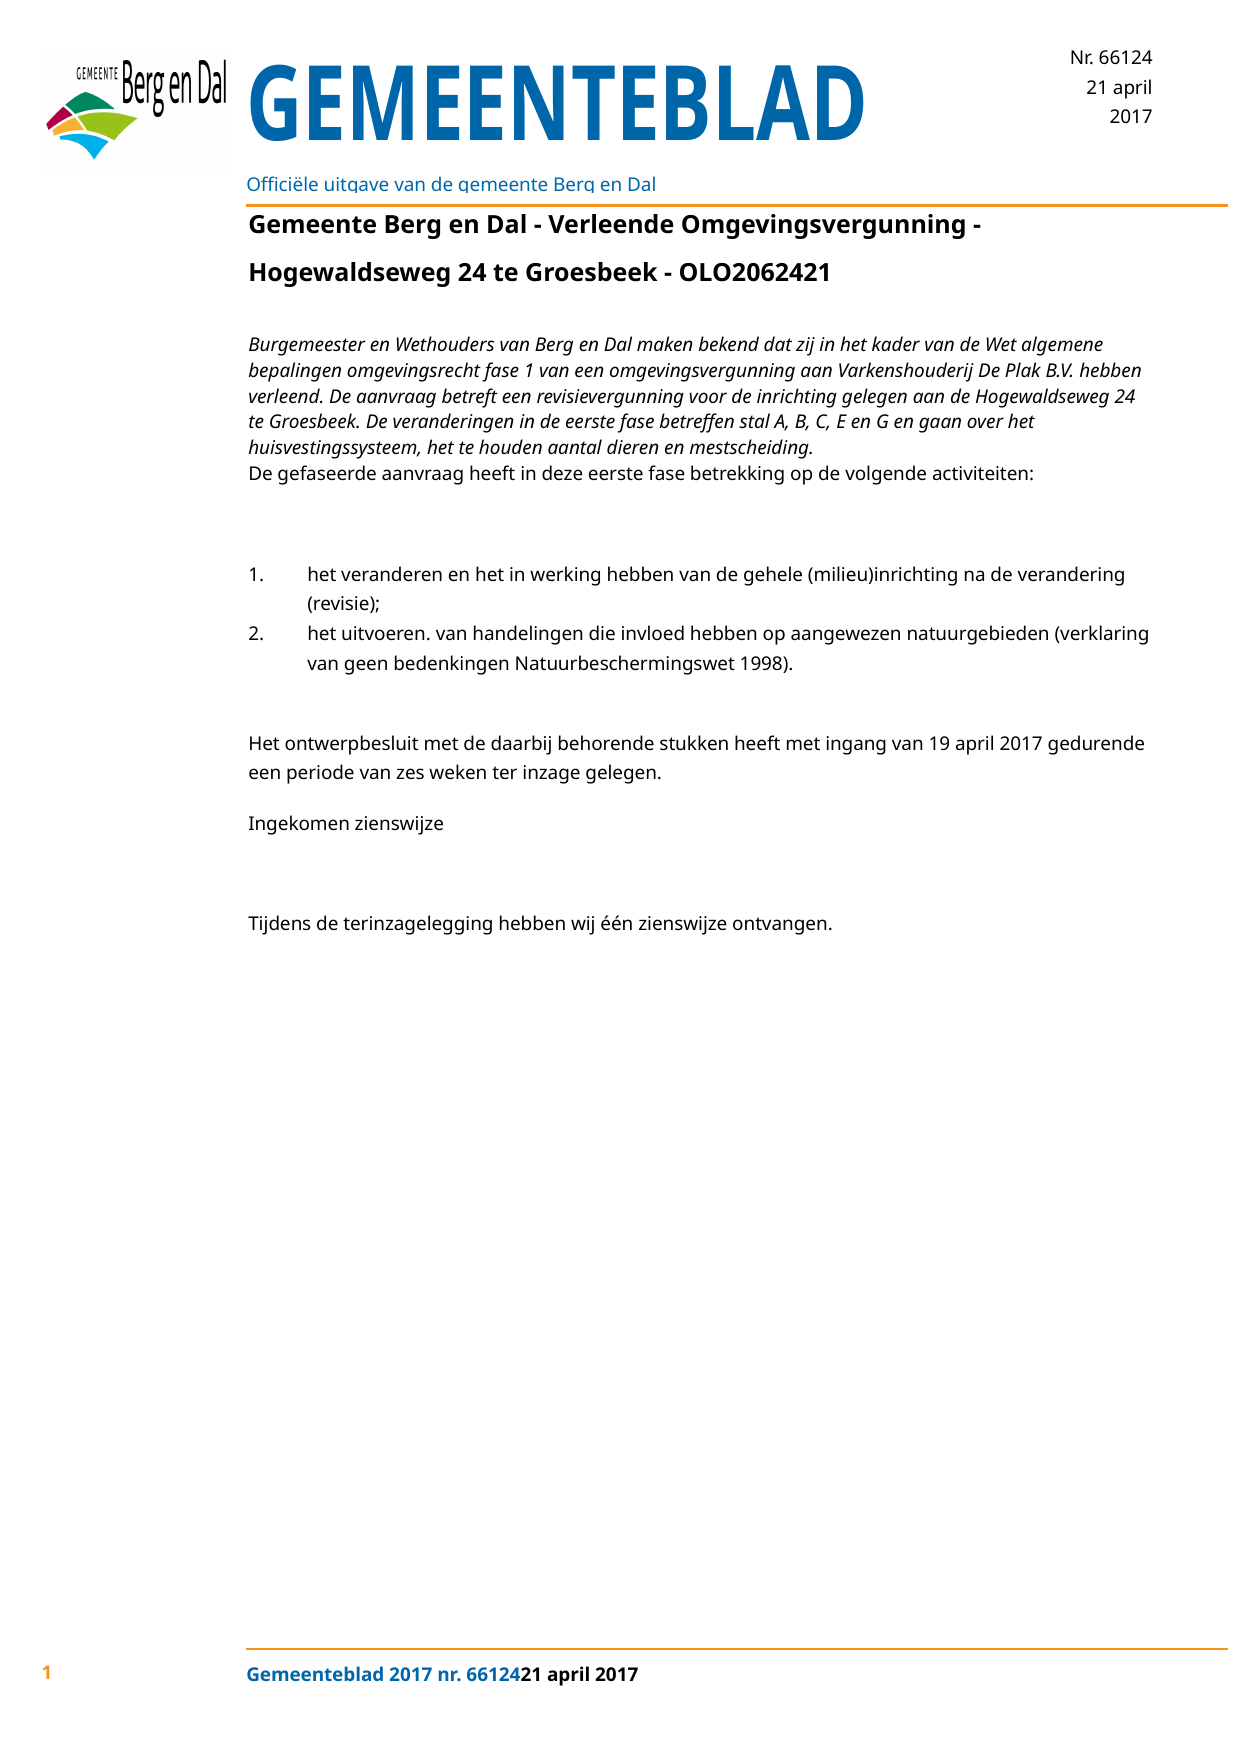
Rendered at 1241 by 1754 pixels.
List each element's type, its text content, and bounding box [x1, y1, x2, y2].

text Tijdens de terinzagelegging hebben wij één zienswijze ontvangen. [248, 911, 1152, 936]
text Gemeente Berg en Dal - Verleende Omgevingsvergunning - Hogewaldseweg 24 te Groesbeek - OLO2062421 [248, 207, 1152, 288]
text Ingekomen zienswijze [248, 810, 1152, 835]
text Burgemeester en Wethouders van Berg en Dal maken bekend dat zij in het kader van de Wet algemene bepalingen omgevingsrecht fase 1 van een omgevingsvergunning aan Varkenshouderij De Plak B.V. hebben verleend. De aanvraag betreft een revisievergunning voor de inrichting gelegen aan de Hogewaldseweg 24 te Groesbeek. De veranderingen in de eerste fase betreffen stal A, B, C, E en G en gaan over het huisvestingssysteem, het te houden aantal dieren en mestscheiding. [248, 331, 1152, 460]
text De gefaseerde aanvraag heeft in deze eerste fase betrekking op de volgende activiteiten: [248, 460, 1152, 486]
picture [41, 47, 231, 172]
list het uitvoeren. van handelingen die invloed hebben op aangewezen natuurgebieden (verklaring van geen bedenkingen Natuurbeschermingswet 1998). [248, 620, 1152, 675]
text Het ontwerpbesluit met de daarbij behorende stukken heeft met ingang van 19 april 2017 gedurende een periode van zes weken ter inzage gelegen. [248, 730, 1152, 785]
list het veranderen en het in werking hebben van de gehele (milieu)inrichting na de verandering (revisie); [248, 561, 1152, 616]
